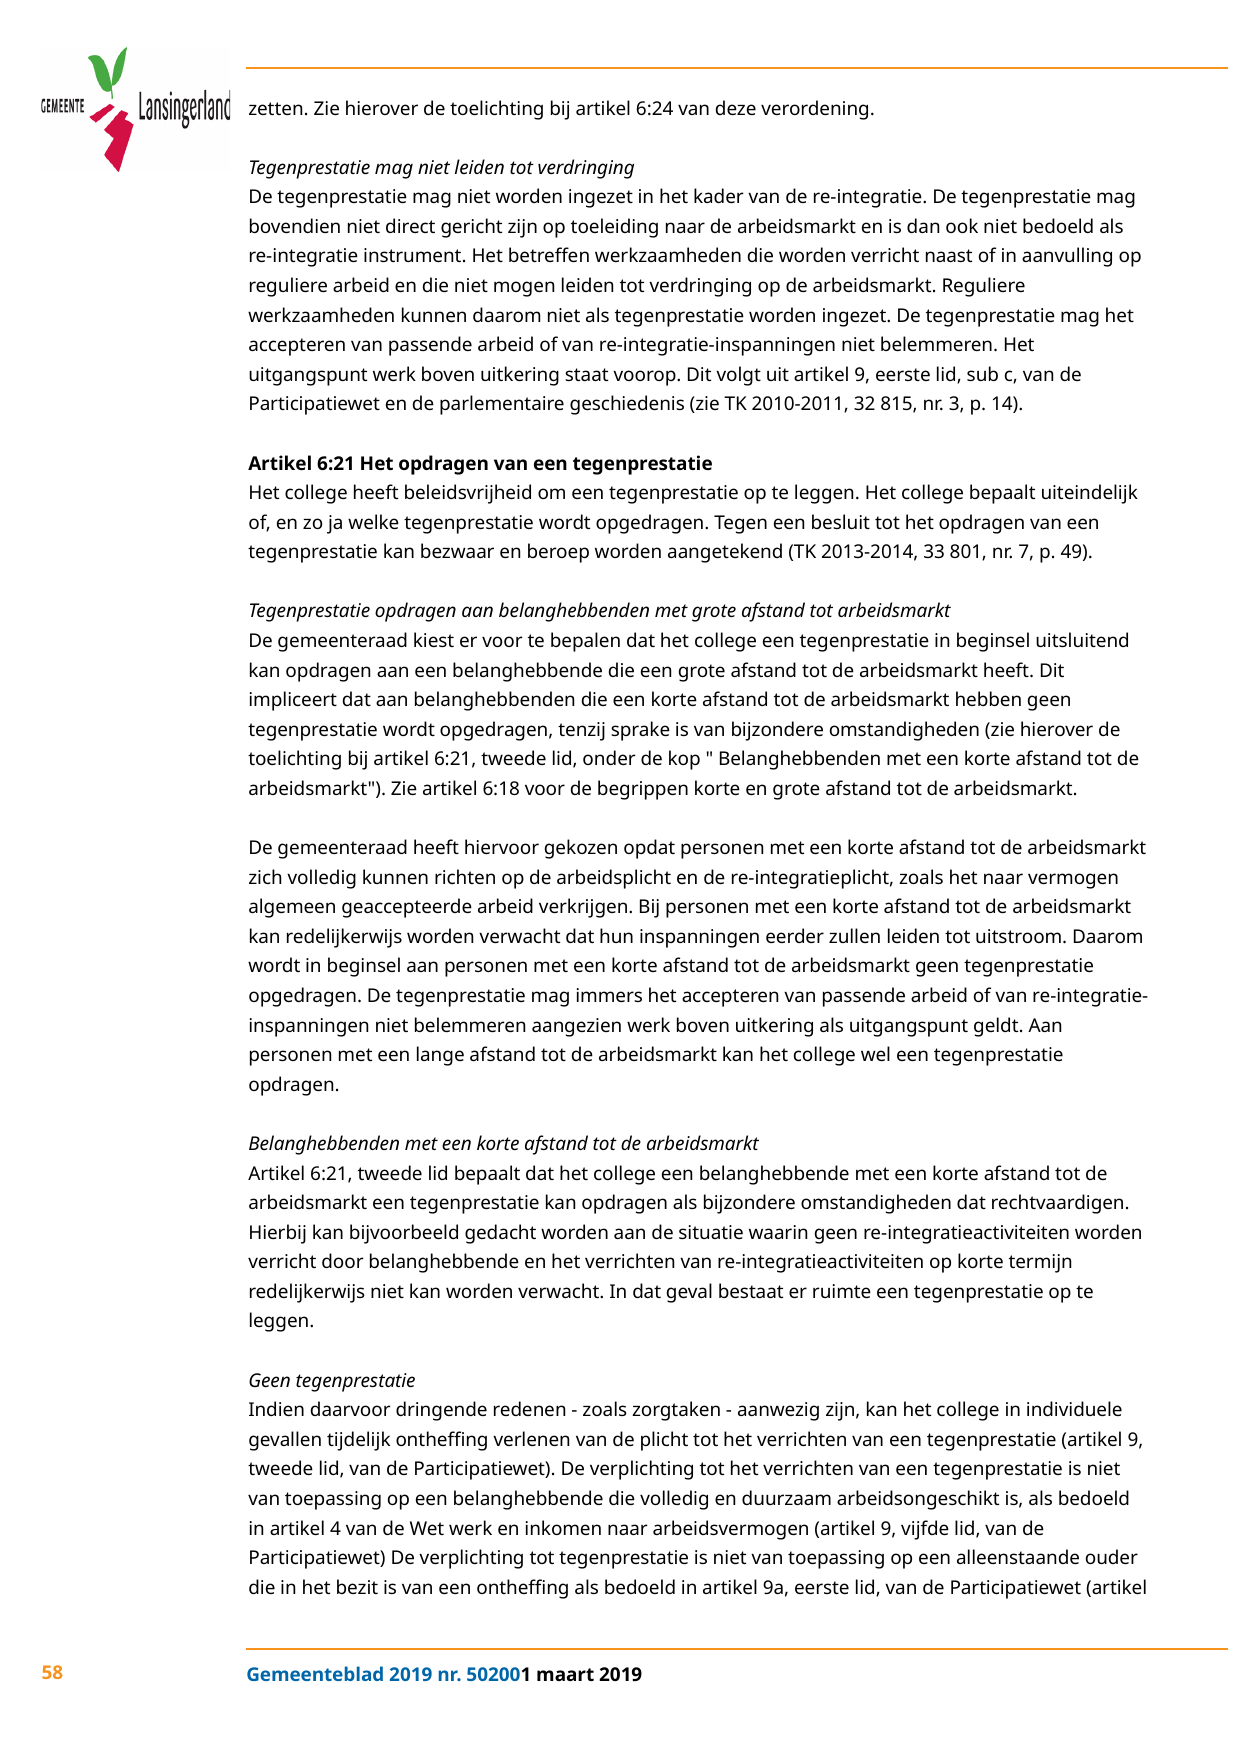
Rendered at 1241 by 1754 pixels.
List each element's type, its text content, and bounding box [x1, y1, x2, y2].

text De gemeenteraad kiest er voor te bepalen dat het college een tegenprestatie in beginsel uitsluitend kan opdragen aan een belanghebbende die een grote afstand tot de arbeidsmarkt heeft. Dit impliceert dat aan belanghebbenden die een korte afstand tot de arbeidsmarkt hebben geen tegenprestatie wordt opgedragen, tenzij sprake is van bijzondere omstandigheden (zie hierover de toelichting bij artikel 6:21, tweede lid, onder de kop " Belanghebbenden met een korte afstand tot de arbeidsmarkt"). Zie artikel 6:18 voor de begrippen korte en grote afstand tot de arbeidsmarkt. [248, 627, 1152, 801]
text Geen tegenprestatie [248, 1367, 1152, 1393]
text Artikel 6:21, tweede lid bepaalt dat het college een belanghebbende met een korte afstand tot de arbeidsmarkt een tegenprestatie kan opdragen als bijzondere omstandigheden dat rechtvaardigen. Hierbij kan bijvoorbeeld gedacht worden aan de situatie waarin geen re-integratieactiviteiten worden verricht door belanghebbende en het verrichten van re-integratieactiviteiten op korte termijn redelijkerwijs niet kan worden verwacht. In dat geval bestaat er ruimte een tegenprestatie op te leggen. [248, 1160, 1152, 1333]
text Indien daarvoor dringende redenen - zoals zorgtaken - aanwezig zijn, kan het college in individuele gevallen tijdelijk ontheffing verlenen van de plicht tot het verrichten van een tegenprestatie (artikel 9, tweede lid, van de Participatiewet). De verplichting tot het verrichten van een tegenprestatie is niet van toepassing op een belanghebbende die volledig en duurzaam arbeidsongeschikt is, als bedoeld in artikel 4 van de Wet werk en inkomen naar arbeidsvermogen (artikel 9, vijfde lid, van de Participatiewet) De verplichting tot tegenprestatie is niet van toepassing op een alleenstaande ouder die in het bezit is van een ontheffing als bedoeld in artikel 9a, eerste lid, van de Participatiewet (artikel [248, 1396, 1152, 1600]
picture [41, 47, 231, 172]
text Tegenprestatie opdragen aan belanghebbenden met grote afstand tot arbeidsmarkt [248, 598, 1152, 623]
text zetten. Zie hierover de toelichting bij artikel 6:24 van deze verordening. [248, 95, 1152, 121]
text Het college heeft beleidsvrijheid om een tegenprestatie op te leggen. Het college bepaalt uiteindelijk of, en zo ja welke tegenprestatie wordt opgedragen. Tegen een besluit tot het opdragen van een tegenprestatie kan bezwaar en beroep worden aangetekend (TK 2013-2014, 33 801, nr. 7, p. 49). [248, 479, 1152, 564]
text Belanghebbenden met een korte afstand tot de arbeidsmarkt [248, 1130, 1152, 1156]
text De gemeenteraad heeft hiervoor gekozen opdat personen met een korte afstand tot de arbeidsmarkt zich volledig kunnen richten op de arbeidsplicht en de re-integratieplicht, zoals het naar vermogen algemeen geaccepteerde arbeid verkrijgen. Bij personen met een korte afstand tot de arbeidsmarkt kan redelijkerwijs worden verwacht dat hun inspanningen eerder zullen leiden tot uitstroom. Daarom wordt in beginsel aan personen met een korte afstand tot de arbeidsmarkt geen tegenprestatie opgedragen. De tegenprestatie mag immers het accepteren van passende arbeid of van re-integratie-inspanningen niet belemmeren aangezien werk boven uitkering als uitgangspunt geldt. Aan personen met een lange afstand tot de arbeidsmarkt kan het college wel een tegenprestatie opdragen. [248, 834, 1152, 1097]
text Tegenprestatie mag niet leiden tot verdringing [248, 154, 1152, 180]
text Artikel 6:21 Het opdragen van een tegenprestatie [248, 450, 1152, 476]
text De tegenprestatie mag niet worden ingezet in het kader van de re-integratie. De tegenprestatie mag bovendien niet direct gericht zijn op toeleiding naar de arbeidsmarkt en is dan ook niet bedoeld als re-integratie instrument. Het betreffen werkzaamheden die worden verricht naast of in aanvulling op reguliere arbeid en die niet mogen leiden tot verdringing op de arbeidsmarkt. Reguliere werkzaamheden kunnen daarom niet als tegenprestatie worden ingezet. De tegenprestatie mag het accepteren van passende arbeid of van re-integratie-inspanningen niet belemmeren. Het uitgangspunt werk boven uitkering staat voorop. Dit volgt uit artikel 9, eerste lid, sub c, van de Participatiewet en de parlementaire geschiedenis (zie TK 2010-2011, 32 815, nr. 3, p. 14). [248, 183, 1152, 416]
